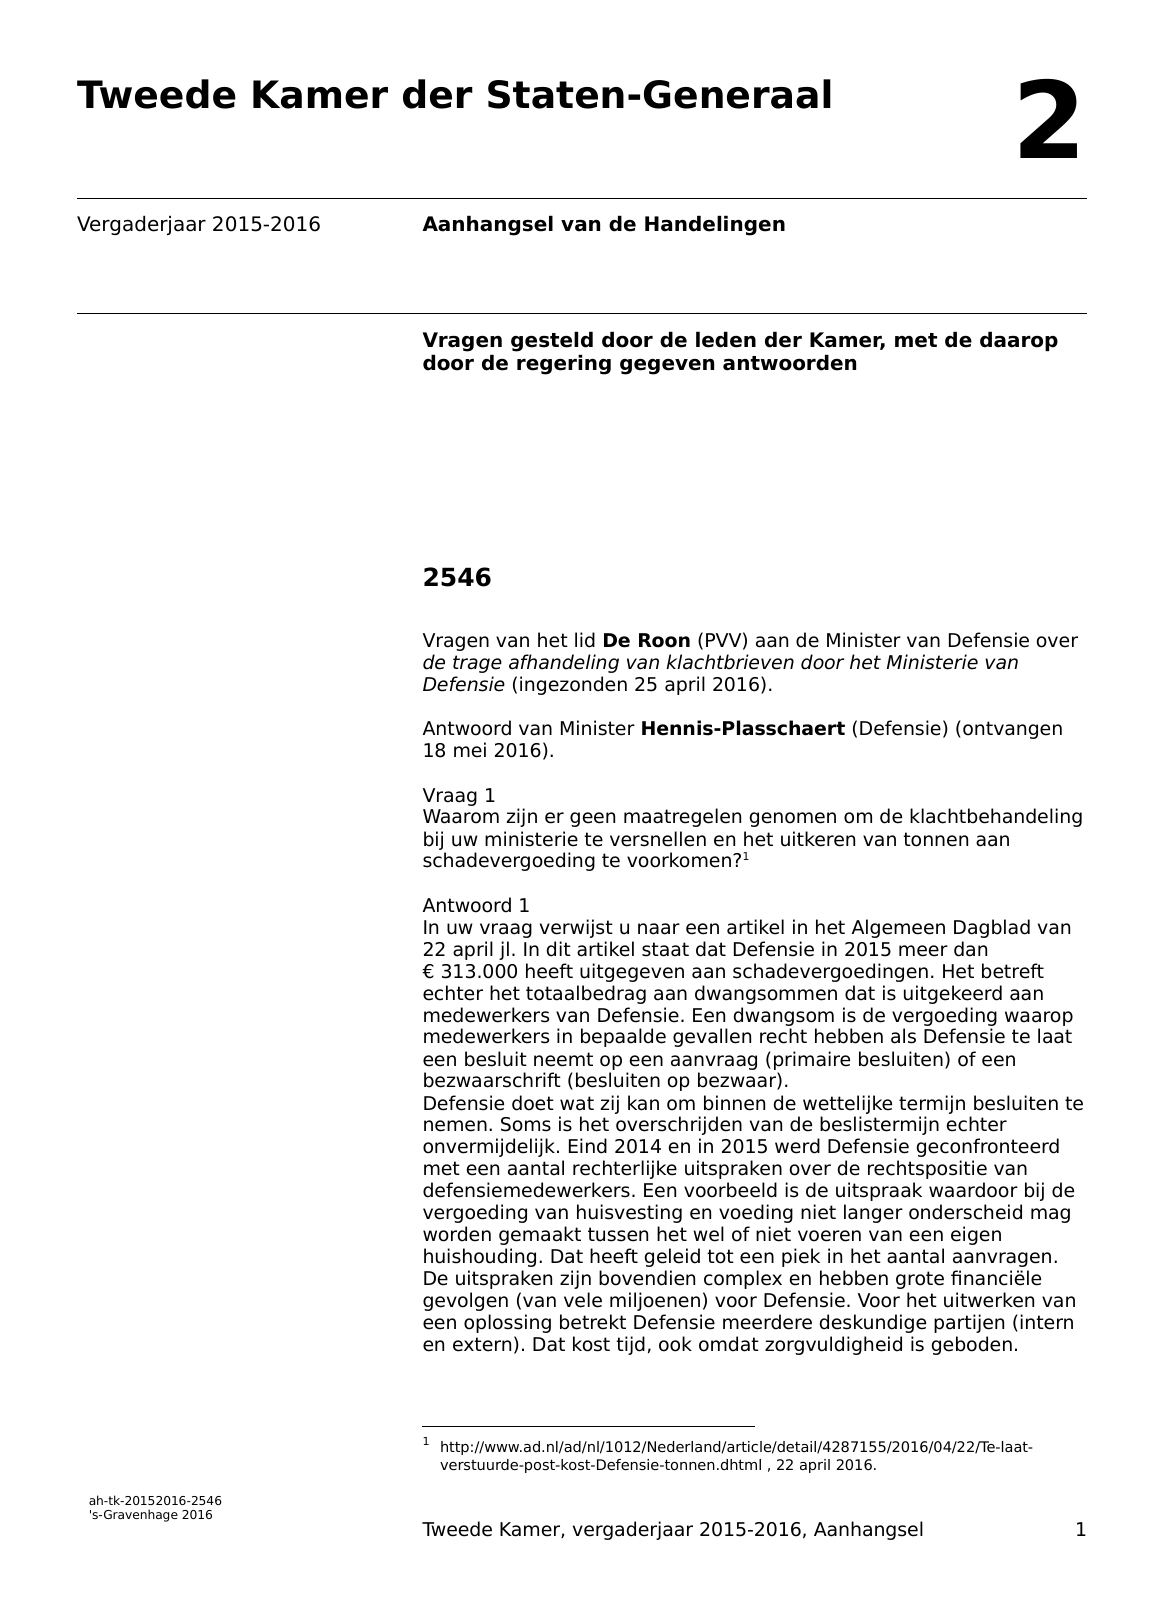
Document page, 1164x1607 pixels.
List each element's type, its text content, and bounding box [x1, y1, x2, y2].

table_cell [77, 314, 422, 375]
table_cell Vergaderjaar 2015-2016 [77, 199, 422, 313]
text 's-Gravenhage 2016 [88, 1508, 323, 1522]
text Vraag 1 [422, 784, 1087, 806]
text Antwoord van Minister Hennis-Plasschaert (Defensie) (ontvangen 18 mei 2016). [422, 718, 1087, 762]
text Defensie doet wat zij kan om binnen de wettelijke termijn besluiten te nemen. Soms is het overschrijden van de beslistermijn echter onvermijdelijk. Eind 2014 en in 2015 werd Defensie geconfronteerd met een aantal rechterlijke uitspraken over de rechtspositie van defensiemedewerkers. Een voorbeeld is de uitspraak waardoor bij de vergoeding van huisvesting en voeding niet langer onderscheid mag worden gemaakt tussen het wel of niet voeren van een eigen huishouding. Dat heeft geleid tot een piek in het aantal aanvragen. De uitspraken zijn bovendien complex en hebben grote financiële gevolgen (van vele miljoenen) voor Defensie. Voor het uitwerken van een oplossing betrekt Defensie meerdere deskundige partijen (intern en extern). Dat kost tijd, ook omdat zorgvuldigheid is geboden. [422, 1092, 1087, 1356]
table_cell Aanhangsel van de Handelingen [422, 199, 1087, 313]
text 2546 [422, 563, 1087, 592]
table_header Tweede Kamer der Staten-Generaal [77, 59, 886, 198]
text Antwoord 1 [422, 894, 1087, 917]
text Vragen van het lid De Roon (PVV) aan de Minister van Defensie over de trage afhandeling van klachtbrieven door het Ministerie van Defensie (ingezonden 25 april 2016). [422, 630, 1087, 696]
text In uw vraag verwijst u naar een artikel in het Algemeen Dagblad van 22 april jl. In dit artikel staat dat Defensie in 2015 meer dan € 313.000 heeft uitgegeven aan schadevergoedingen. Het betreft echter het totaalbedrag aan dwangsommen dat is uitgekeerd aan medewerkers van Defensie. Een dwangsom is de vergoeding waarop medewerkers in bepaalde gevallen recht hebben als Defensie te laat een besluit neemt op een aanvraag (primaire besluiten) of een bezwaarschrift (besluiten op bezwaar). [422, 917, 1087, 1092]
table_cell Vragen gesteld door de leden der Kamer, met de daarop door de regering gegeven antwoorden [422, 314, 1087, 375]
text Waarom zijn er geen maatregelen genomen om de klachtbehandeling bij uw ministerie te versnellen en het uitkeren van tonnen aan schadevergoeding te voorkomen? [422, 806, 1087, 872]
text ah-tk-20152016-2546 [88, 1494, 323, 1508]
text http://www.ad.nl/ad/nl/1012/Nederland/article/detail/4287155/2016/04/22/Te-laat-verstuurde-post-kost-Defensie-tonnen.dhtml , 22 april 2016. [422, 1435, 1087, 1474]
table_header 2 [886, 59, 1087, 198]
